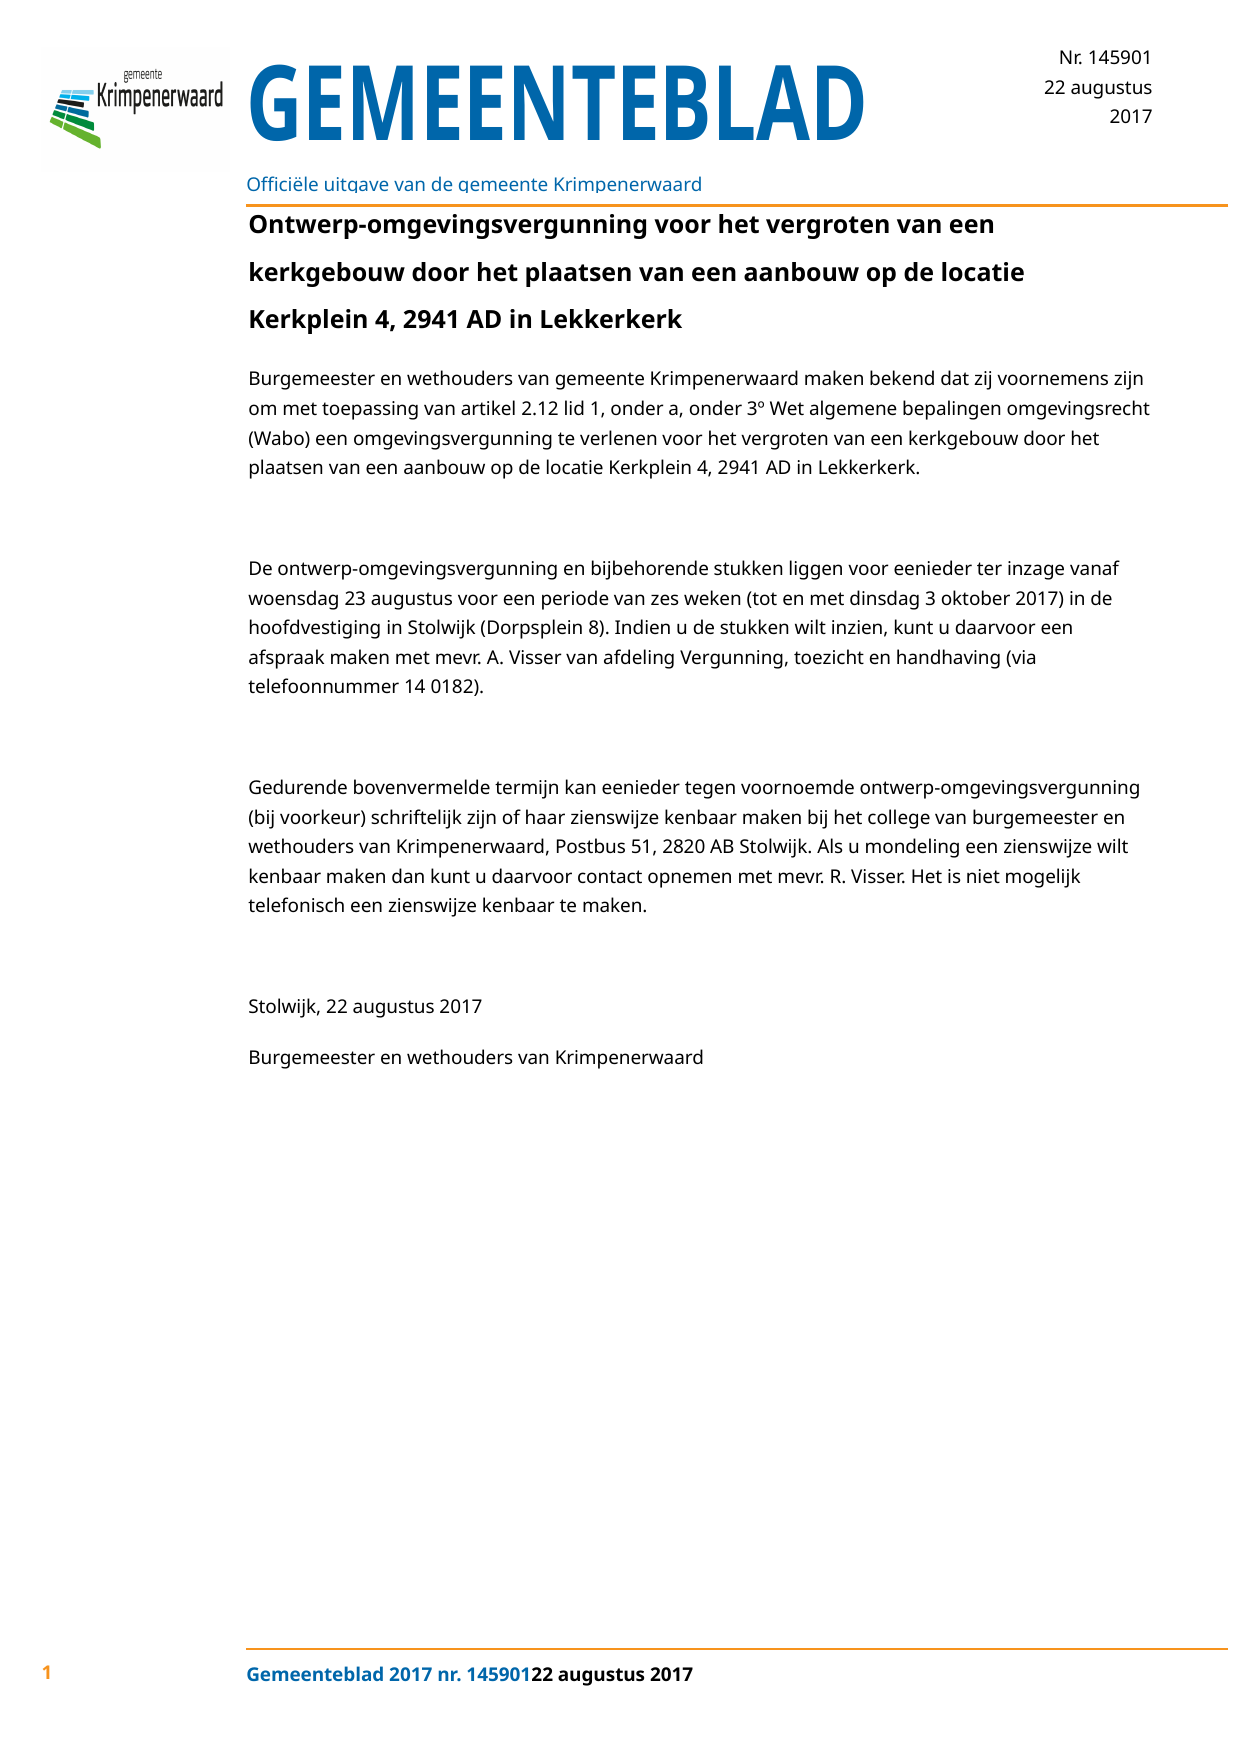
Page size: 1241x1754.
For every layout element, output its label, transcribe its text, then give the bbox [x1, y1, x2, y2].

text Burgemeester en wethouders van Krimpenerwaard [248, 1044, 1152, 1069]
text De ontwerp-omgevingsvergunning en bijbehorende stukken liggen voor eenieder ter inzage vanaf woensdag 23 augustus voor een periode van zes weken (tot en met dinsdag 3 oktober 2017) in de hoofdvestiging in Stolwijk (Dorpsplein 8). Indien u de stukken wilt inzien, kunt u daarvoor een afspraak maken met mevr. A. Visser van afdeling Vergunning, toezicht en handhaving (via telefoonnummer 14 0182). [248, 555, 1152, 699]
text Stolwijk, 22 augustus 2017 [248, 993, 1152, 1019]
picture [41, 47, 231, 172]
text Gedurende bovenvermelde termijn kan eenieder tegen voornoemde ontwerp-omgevingsvergunning (bij voorkeur) schriftelijk zijn of haar zienswijze kenbaar maken bij het college van burgemeester en wethouders van Krimpenerwaard, Postbus 51, 2820 AB Stolwijk. Als u mondeling een zienswijze wilt kenbaar maken dan kunt u daarvoor contact opnemen met mevr. R. Visser. Het is niet mogelijk telefonisch een zienswijze kenbaar te maken. [248, 774, 1152, 918]
text Burgemeester en wethouders van gemeente Krimpenerwaard maken bekend dat zij voornemens zijn om met toepassing van artikel 2.12 lid 1, onder a, onder 3º Wet algemene bepalingen omgevingsrecht (Wabo) een omgevingsvergunning te verlenen voor het vergroten van een kerkgebouw door het plaatsen van een aanbouw op de locatie Kerkplein 4, 2941 AD in Lekkerkerk. [248, 366, 1152, 480]
text Ontwerp-omgevingsvergunning voor het vergroten van een kerkgebouw door het plaatsen van een aanbouw op de locatie Kerkplein 4, 2941 AD in Lekkerkerk [248, 207, 1152, 336]
